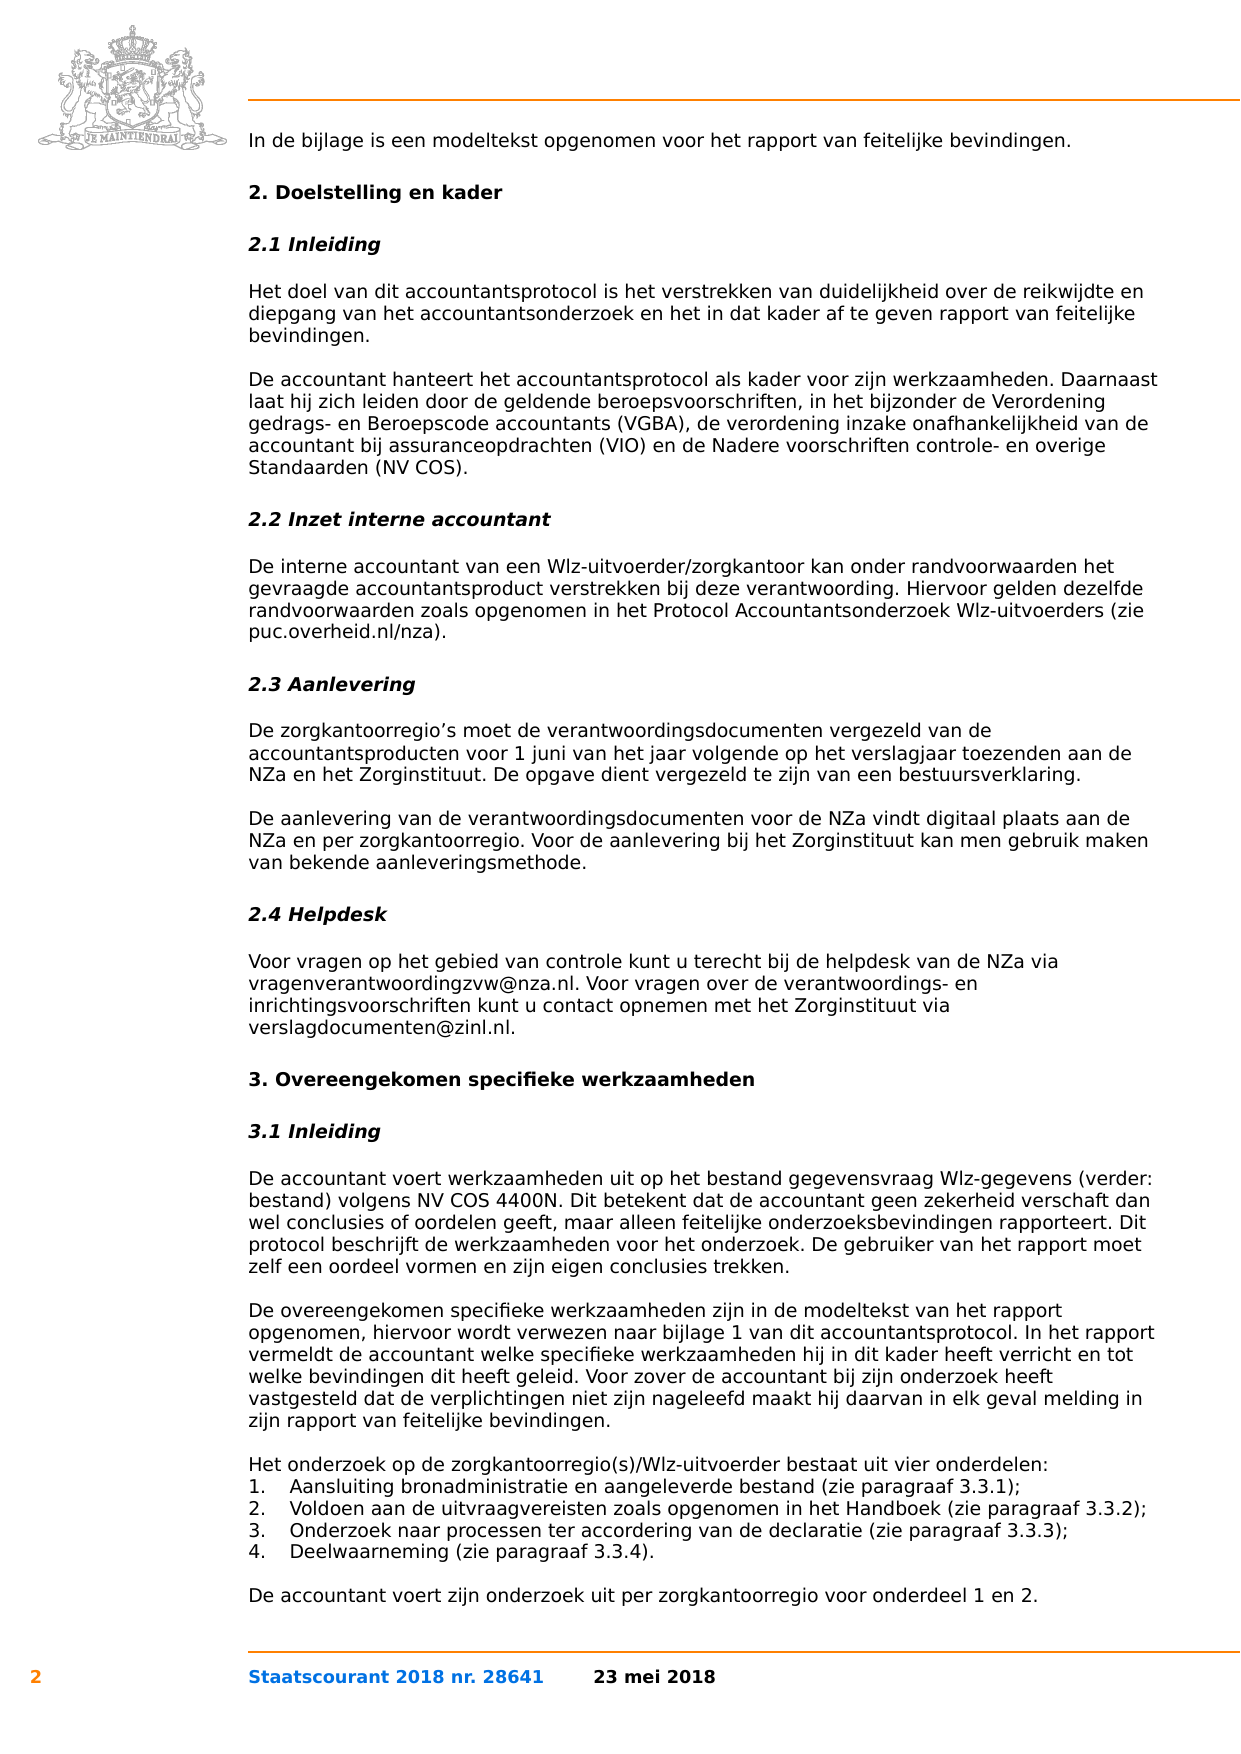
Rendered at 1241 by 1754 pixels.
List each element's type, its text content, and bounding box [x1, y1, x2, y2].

text De zorgkantoorregio’s moet de verantwoordingsdocumenten vergezeld van de accountantsproducten voor 1 juni van het jaar volgende op het verslagjaar toezenden aan de NZa en het Zorginstituut. De opgave dient vergezeld te zijn van een bestuursverklaring. [248, 720, 1163, 786]
text 3. Onderzoek naar processen ter accordering van de declaratie (zie paragraaf 3.3.3); [248, 1519, 1163, 1541]
text In de bijlage is een modeltekst opgenomen voor het rapport van feitelijke bevindingen. [248, 130, 1163, 152]
text Het doel van dit accountantsprotocol is het verstrekken van duidelijkheid over de reikwijdte en diepgang van het accountantsonderzoek en het in dat kader af te geven rapport van feitelijke bevindingen. [248, 281, 1163, 347]
subtitle 2.2 Inzet interne accountant [248, 508, 1163, 531]
subtitle 3.1 Inleiding [248, 1121, 1163, 1143]
text De aanlevering van de verantwoordingsdocumenten voor de NZa vindt digitaal plaats aan de NZa en per zorgkantoorregio. Voor de aanlevering bij het Zorginstituut kan men gebruik maken van bekende aanleveringsmethode. [248, 808, 1163, 874]
text 4. Deelwaarneming (zie paragraaf 3.3.4). [248, 1541, 1163, 1563]
text De accountant voert werkzaamheden uit op het bestand gegevensvraag Wlz-gegevens (verder: bestand) volgens NV COS 4400N. Dit betekent dat de accountant geen zekerheid verschaft dan wel conclusies of oordelen geeft, maar alleen feitelijke onderzoeksbevindingen rapporteert. Dit protocol beschrijft de werkzaamheden voor het onderzoek. De gebruiker van het rapport moet zelf een oordeel vormen en zijn eigen conclusies trekken. [248, 1168, 1163, 1278]
text De overeengekomen specifieke werkzaamheden zijn in de modeltekst van het rapport opgenomen, hiervoor wordt verwezen naar bijlage 1 van dit accountantsprotocol. In het rapport vermeldt de accountant welke specifieke werkzaamheden hij in dit kader heeft verricht en tot welke bevindingen dit heeft geleid. Voor zover de accountant bij zijn onderzoek heeft vastgesteld dat de verplichtingen niet zijn nageleefd maakt hij daarvan in elk geval melding in zijn rapport van feitelijke bevindingen. [248, 1300, 1163, 1432]
text 1. Aansluiting bronadministratie en aangeleverde bestand (zie paragraaf 3.3.1); [248, 1476, 1163, 1497]
subtitle 2.3 Aanlevering [248, 673, 1163, 695]
subtitle 3. Overeengekomen specifieke werkzaamheden [248, 1069, 1163, 1091]
text De interne accountant van een Wlz-uitvoerder/zorgkantoor kan onder randvoorwaarden het gevraagde accountantsproduct verstrekken bij deze verantwoording. Hiervoor gelden dezelfde randvoorwaarden zoals opgenomen in het Protocol Accountantsonderzoek Wlz-uitvoerders (zie puc.overheid.nl/nza). [248, 556, 1163, 643]
text Het onderzoek op de zorgkantoorregio(s)/Wlz-uitvoerder bestaat uit vier onderdelen: [248, 1453, 1163, 1476]
text 2. Voldoen aan de uitvraagvereisten zoals opgenomen in het Handboek (zie paragraaf 3.3.2); [248, 1497, 1163, 1519]
picture [38, 25, 227, 150]
text Voor vragen op het gebied van controle kunt u terecht bij de helpdesk van de NZa via vragenverantwoordingzvw@nza.nl. Voor vragen over de verantwoordings- en inrichtingsvoorschriften kunt u contact opnemen met het Zorginstituut via verslagdocumenten@zinl.nl. [248, 951, 1163, 1039]
subtitle 2. Doelstelling en kader [248, 182, 1163, 204]
subtitle 2.4 Helpdesk [248, 904, 1163, 926]
text De accountant hanteert het accountantsprotocol als kader voor zijn werkzaamheden. Daarnaast laat hij zich leiden door de geldende beroepsvoorschriften, in het bijzonder de Verordening gedrags- en Beroepscode accountants (VGBA), de verordening inzake onafhankelijkheid van de accountant bij assuranceopdrachten (VIO) en de Nadere voorschriften controle- en overige Standaarden (NV COS). [248, 369, 1163, 478]
subtitle 2.1 Inleiding [248, 234, 1163, 256]
text De accountant voert zijn onderzoek uit per zorgkantoorregio voor onderdeel 1 en 2. [248, 1585, 1163, 1607]
